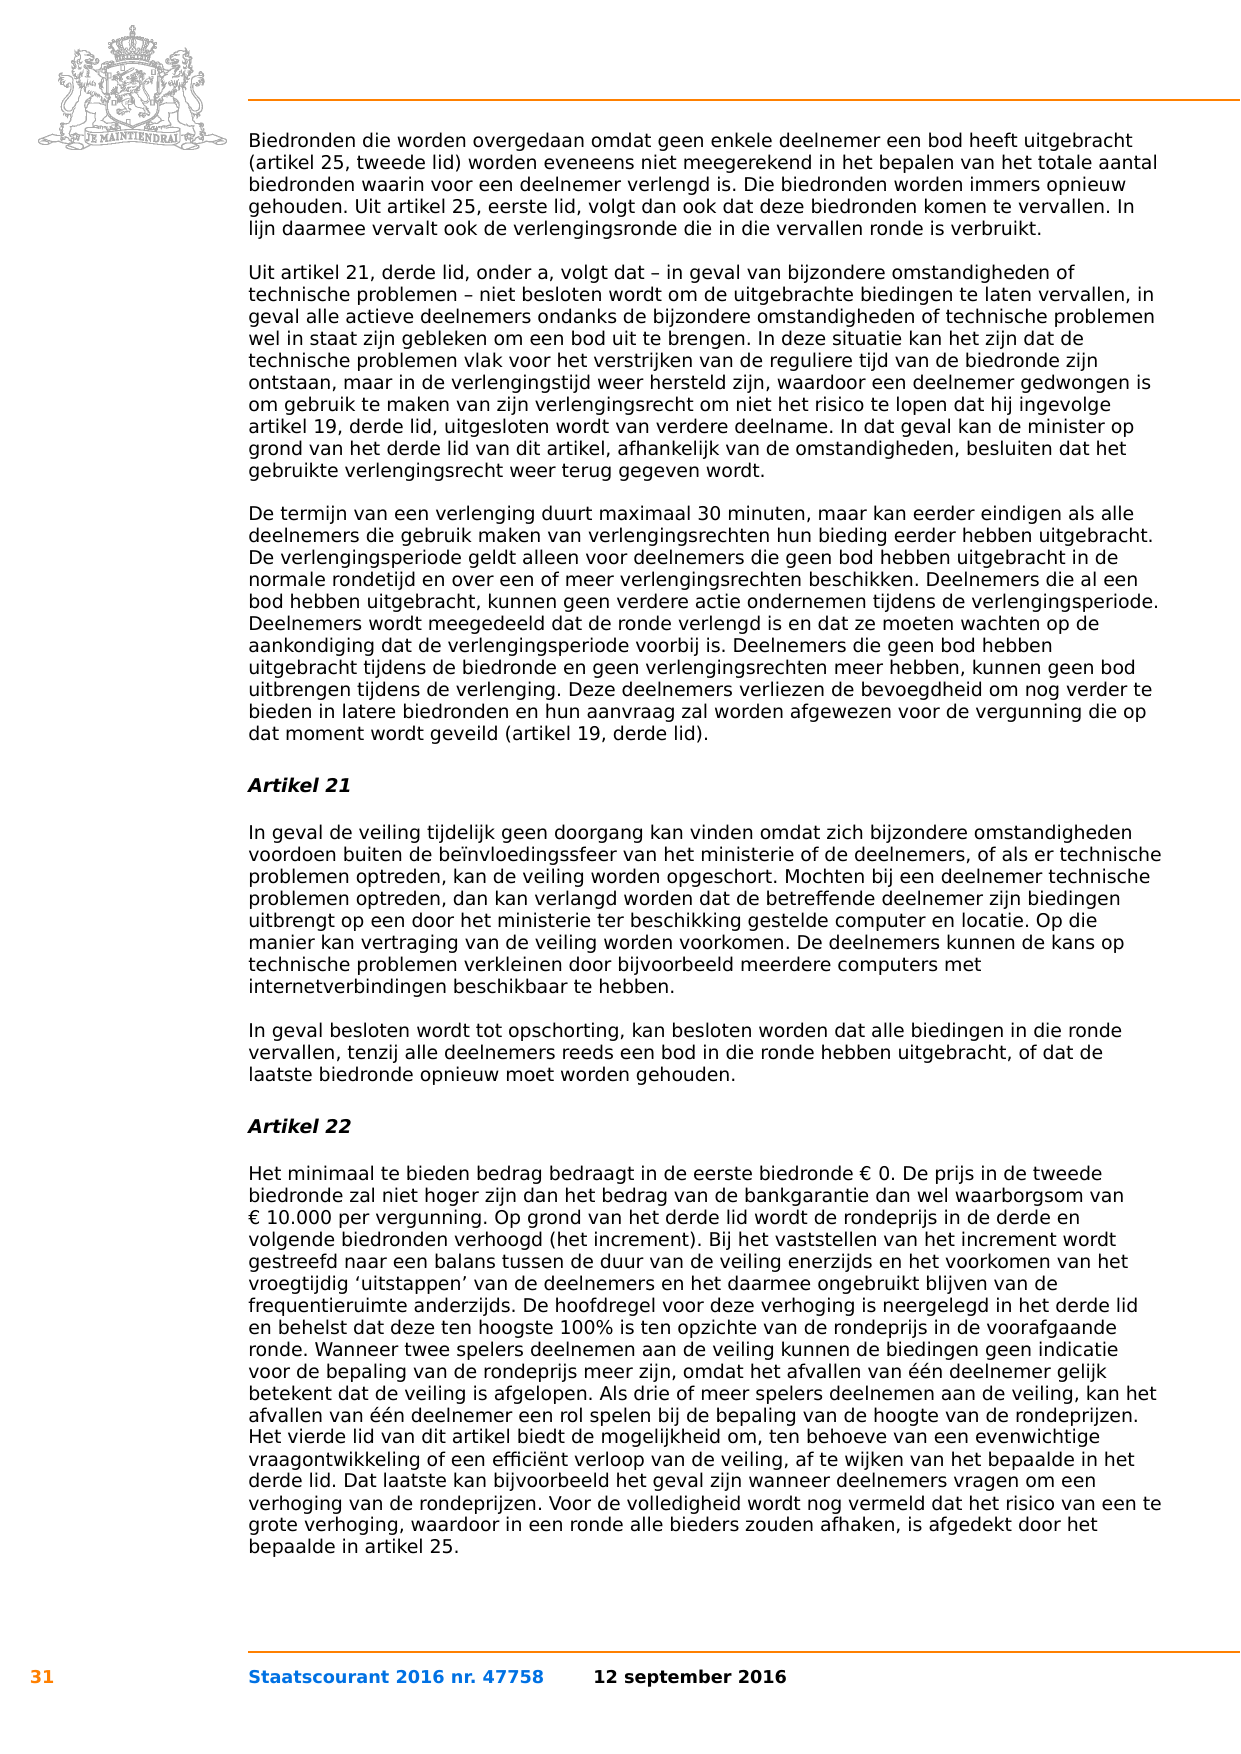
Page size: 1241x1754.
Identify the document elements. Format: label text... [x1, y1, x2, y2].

subtitle Artikel 21 [248, 775, 1163, 797]
text De termijn van een verlenging duurt maximaal 30 minuten, maar kan eerder eindigen als alle deelnemers die gebruik maken van verlengingsrechten hun bieding eerder hebben uitgebracht. De verlengingsperiode geldt alleen voor deelnemers die geen bod hebben uitgebracht in de normale rondetijd en over een of meer verlengingsrechten beschikken. Deelnemers die al een bod hebben uitgebracht, kunnen geen verdere actie ondernemen tijdens de verlengingsperiode. Deelnemers wordt meegedeeld dat de ronde verlengd is en dat ze moeten wachten op de aankondiging dat de verlengingsperiode voorbij is. Deelnemers die geen bod hebben uitgebracht tijdens de biedronde en geen verlengingsrechten meer hebben, kunnen geen bod uitbrengen tijdens de verlenging. Deze deelnemers verliezen de bevoegdheid om nog verder te bieden in latere biedronden en hun aanvraag zal worden afgewezen voor de vergunning die op dat moment wordt geveild (artikel 19, derde lid). [248, 503, 1163, 745]
text Het minimaal te bieden bedrag bedraagt in de eerste biedronde € 0. De prijs in de tweede biedronde zal niet hoger zijn dan het bedrag van de bankgarantie dan wel waarborgsom van € 10.000 per vergunning. Op grond van het derde lid wordt de rondeprijs in de derde en volgende biedronden verhoogd (het increment). Bij het vaststellen van het increment wordt gestreefd naar een balans tussen de duur van de veiling enerzijds en het voorkomen van het vroegtijdig ‘uitstappen’ van de deelnemers en het daarmee ongebruikt blijven van de frequentieruimte anderzijds. De hoofdregel voor deze verhoging is neergelegd in het derde lid en behelst dat deze ten hoogste 100% is ten opzichte van de rondeprijs in de voorafgaande ronde. Wanneer twee spelers deelnemen aan de veiling kunnen de biedingen geen indicatie voor de bepaling van de rondeprijs meer zijn, omdat het afvallen van één deelnemer gelijk betekent dat de veiling is afgelopen. Als drie of meer spelers deelnemen aan de veiling, kan het afvallen van één deelnemer een rol spelen bij de bepaling van de hoogte van de rondeprijzen. Het vierde lid van dit artikel biedt de mogelijkheid om, ten behoeve van een evenwichtige vraagontwikkeling of een efficiënt verloop van de veiling, af te wijken van het bepaalde in het derde lid. Dat laatste kan bijvoorbeeld het geval zijn wanneer deelnemers vragen om een verhoging van de rondeprijzen. Voor de volledigheid wordt nog vermeld dat het risico van een te grote verhoging, waardoor in een ronde alle bieders zouden afhaken, is afgedekt door het bepaalde in artikel 25. [248, 1163, 1163, 1558]
text Uit artikel 21, derde lid, onder a, volgt dat – in geval van bijzondere omstandigheden of technische problemen – niet besloten wordt om de uitgebrachte biedingen te laten vervallen, in geval alle actieve deelnemers ondanks de bijzondere omstandigheden of technische problemen wel in staat zijn gebleken om een bod uit te brengen. In deze situatie kan het zijn dat de technische problemen vlak voor het verstrijken van de reguliere tijd van de biedronde zijn ontstaan, maar in de verlengingstijd weer hersteld zijn, waardoor een deelnemer gedwongen is om gebruik te maken van zijn verlengingsrecht om niet het risico te lopen dat hij ingevolge artikel 19, derde lid, uitgesloten wordt van verdere deelname. In dat geval kan de minister op grond van het derde lid van dit artikel, afhankelijk van de omstandigheden, besluiten dat het gebruikte verlengingsrecht weer terug gegeven wordt. [248, 262, 1163, 481]
text Biedronden die worden overgedaan omdat geen enkele deelnemer een bod heeft uitgebracht (artikel 25, tweede lid) worden eveneens niet meegerekend in het bepalen van het totale aantal biedronden waarin voor een deelnemer verlengd is. Die biedronden worden immers opnieuw gehouden. Uit artikel 25, eerste lid, volgt dan ook dat deze biedronden komen te vervallen. In lijn daarmee vervalt ook de verlengingsronde die in die vervallen ronde is verbruikt. [248, 130, 1163, 240]
picture [38, 25, 227, 150]
text In geval de veiling tijdelijk geen doorgang kan vinden omdat zich bijzondere omstandigheden voordoen buiten de beïnvloedingssfeer van het ministerie of de deelnemers, of als er technische problemen optreden, kan de veiling worden opgeschort. Mochten bij een deelnemer technische problemen optreden, dan kan verlangd worden dat de betreffende deelnemer zijn biedingen uitbrengt op een door het ministerie ter beschikking gestelde computer en locatie. Op die manier kan vertraging van de veiling worden voorkomen. De deelnemers kunnen de kans op technische problemen verkleinen door bijvoorbeeld meerdere computers met internetverbindingen beschikbaar te hebben. [248, 822, 1163, 998]
text In geval besloten wordt tot opschorting, kan besloten worden dat alle biedingen in die ronde vervallen, tenzij alle deelnemers reeds een bod in die ronde hebben uitgebracht, of dat de laatste biedronde opnieuw moet worden gehouden. [248, 1020, 1163, 1086]
subtitle Artikel 22 [248, 1116, 1163, 1138]
